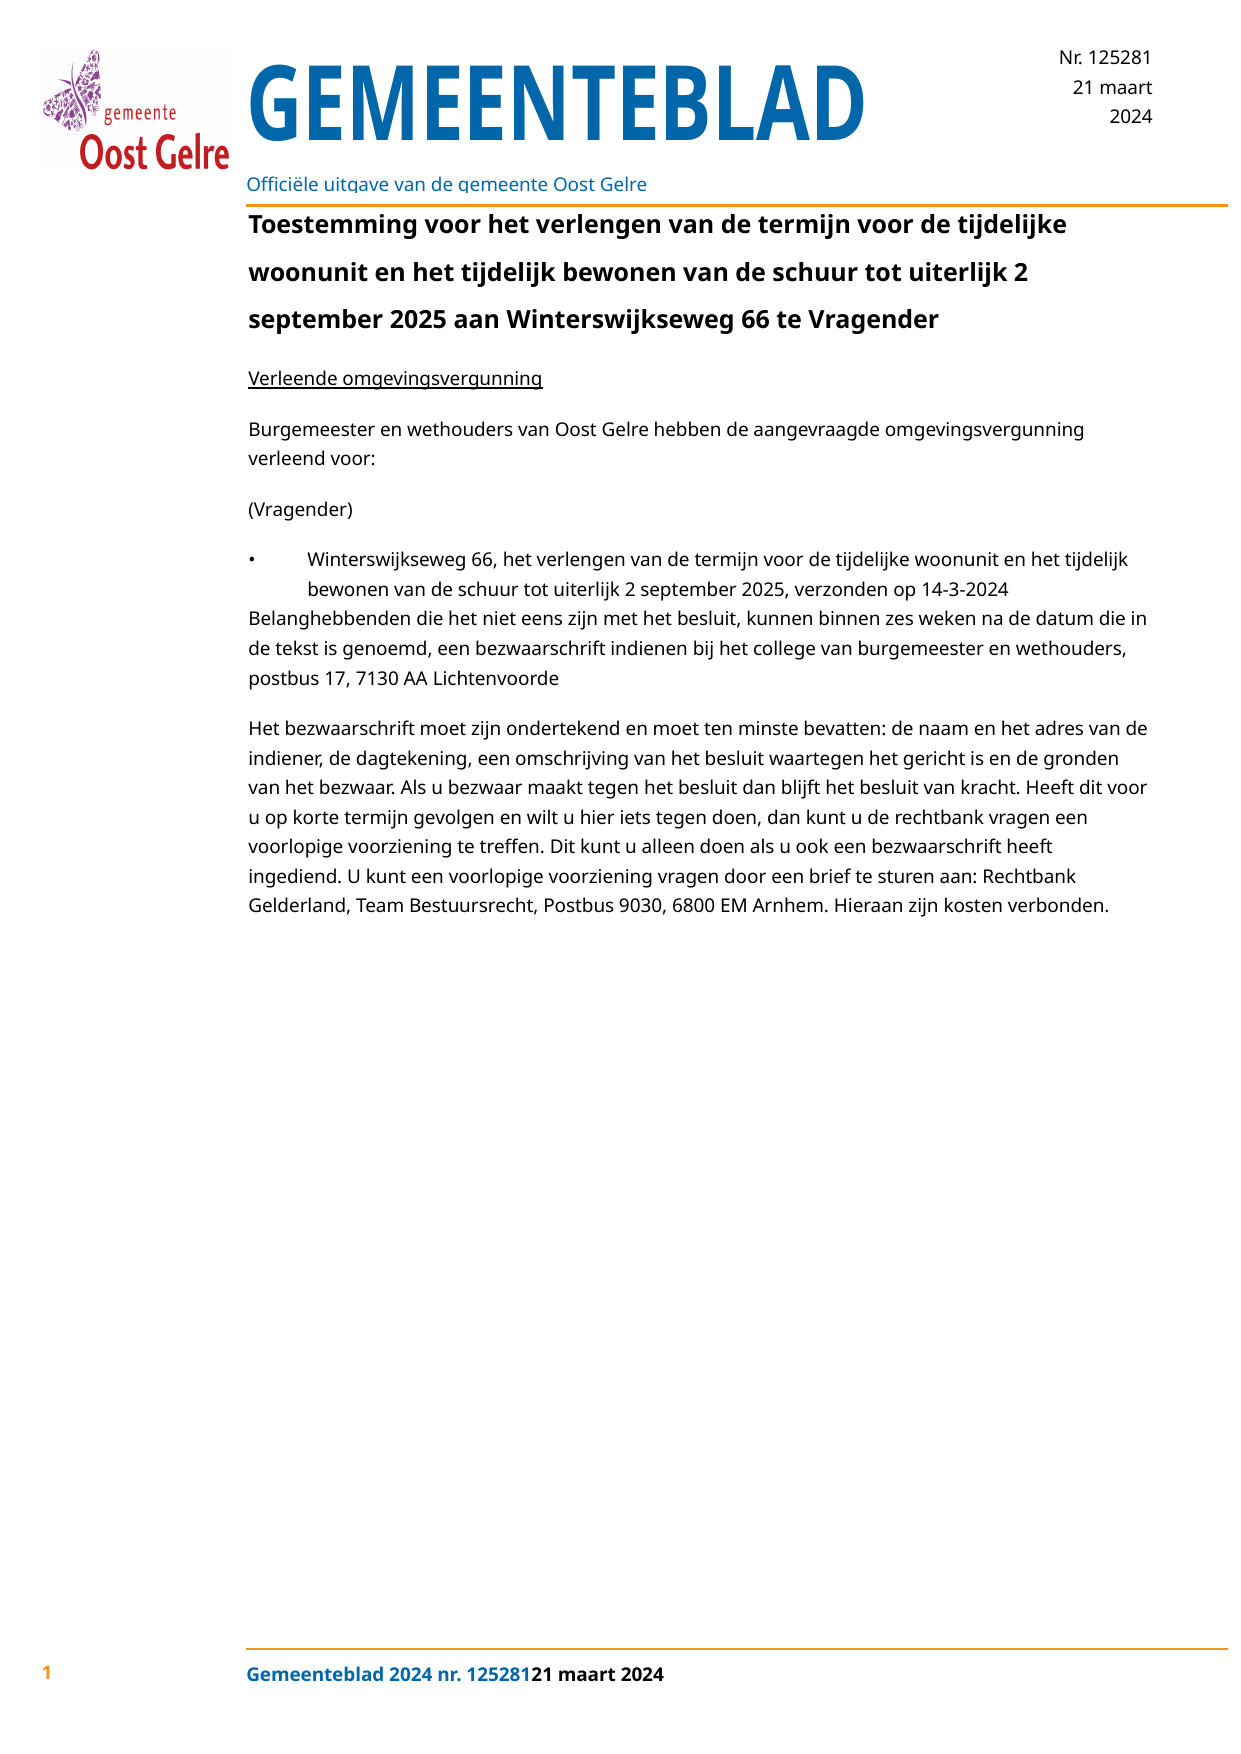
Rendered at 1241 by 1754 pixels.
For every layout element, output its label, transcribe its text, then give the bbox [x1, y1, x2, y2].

picture [41, 47, 231, 172]
text Burgemeester en wethouders van Oost Gelre hebben de aangevraagde omgevingsvergunning verleend voor: [248, 416, 1152, 471]
text Verleende omgevingsvergunning [248, 366, 1152, 391]
list Winterswijkseweg 66, het verlengen van de termijn voor de tijdelijke woonunit en het tijdelijk bewonen van de schuur tot uiterlijk 2 september 2025, verzonden op 14-3-2024 [248, 546, 1152, 602]
text Belanghebbenden die het niet eens zijn met het besluit, kunnen binnen zes weken na de datum die in de tekst is genoemd, een bezwaarschrift indienen bij het college van burgemeester en wethouders, postbus 17, 7130 AA Lichtenvoorde [248, 606, 1152, 690]
text Toestemming voor het verlengen van de termijn voor de tijdelijke woonunit en het tijdelijk bewonen van de schuur tot uiterlijk 2 september 2025 aan Winterswijkseweg 66 te Vragender [248, 207, 1152, 336]
text (Vragender) [248, 496, 1152, 522]
text Het bezwaarschrift moet zijn ondertekend en moet ten minste bevatten: de naam en het adres van de indiener, de dagtekening, een omschrijving van het besluit waartegen het gericht is en de gronden van het bezwaar. Als u bezwaar maakt tegen het besluit dan blijft het besluit van kracht. Heeft dit voor u op korte termijn gevolgen en wilt u hier iets tegen doen, dan kunt u de rechtbank vragen een voorlopige voorziening te treffen. Dit kunt u alleen doen als u ook een bezwaarschrift heeft ingediend. U kunt een voorlopige voorziening vragen door een brief te sturen aan: Rechtbank Gelderland, Team Bestuursrecht, Postbus 9030, 6800 EM Arnhem. Hieraan zijn kosten verbonden. [248, 715, 1152, 918]
